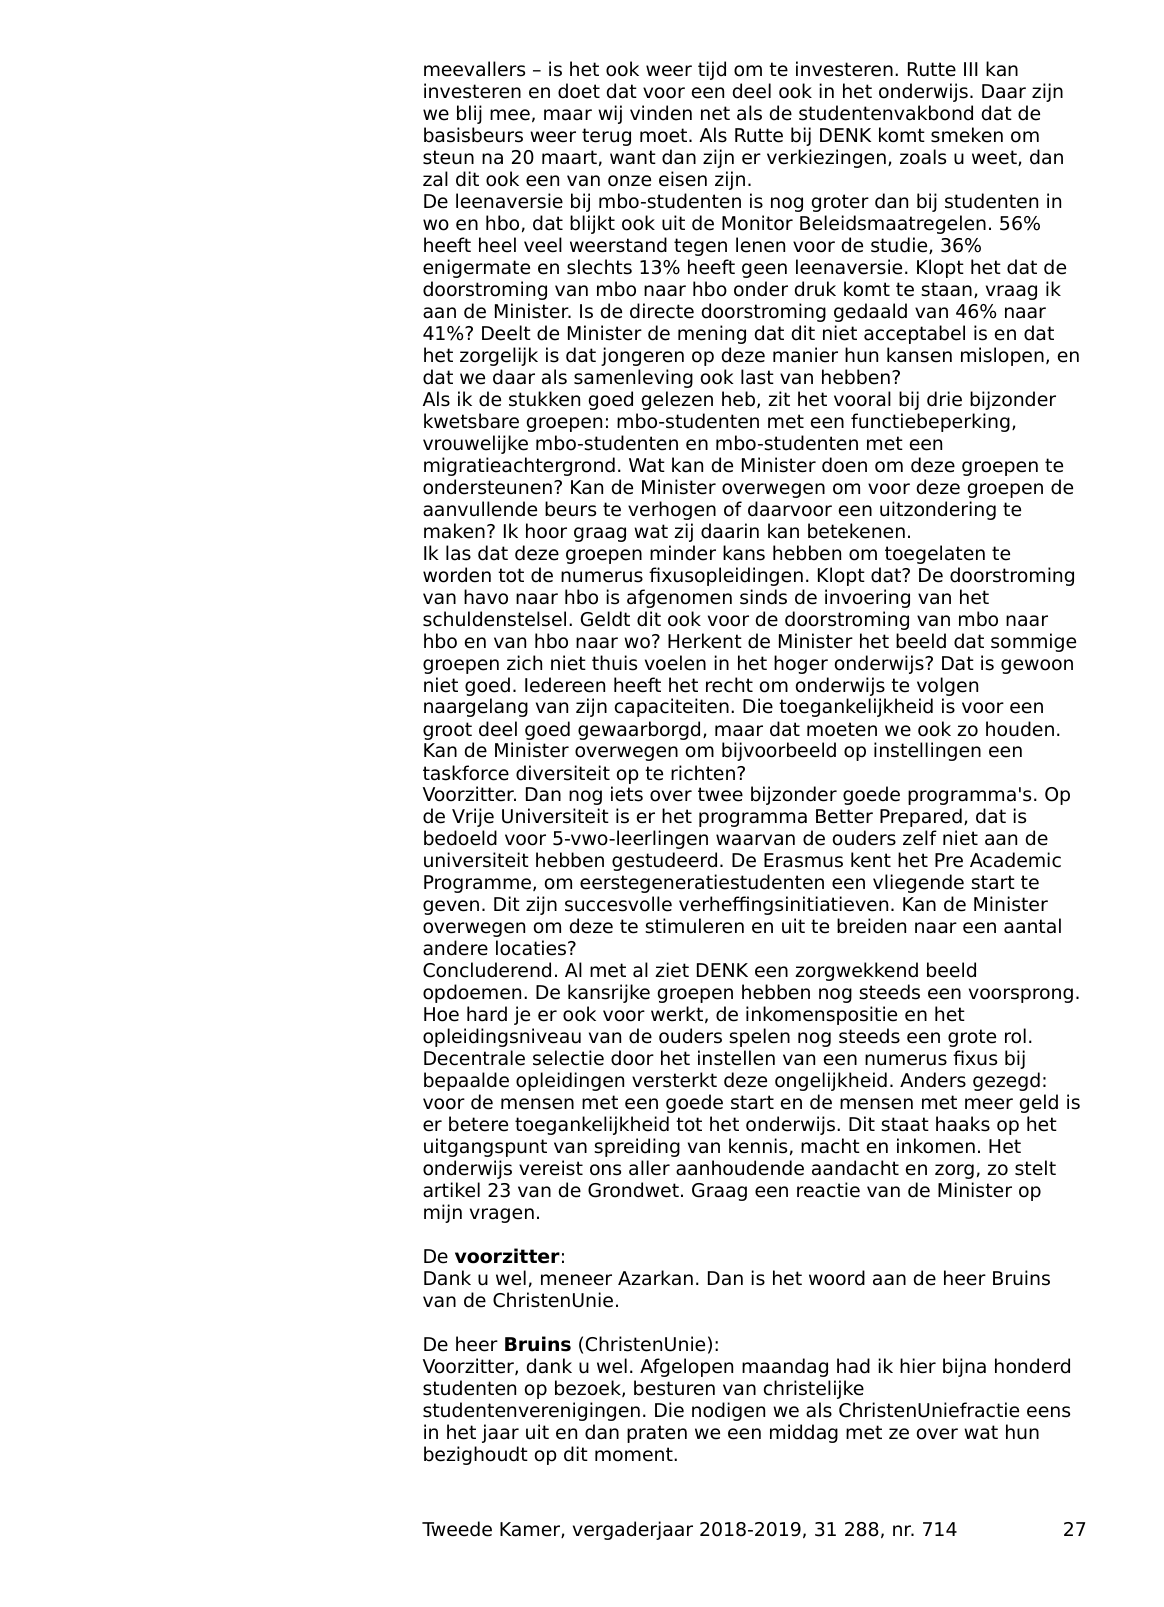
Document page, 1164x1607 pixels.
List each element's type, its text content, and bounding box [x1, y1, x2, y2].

text Dank u wel, meneer Azarkan. Dan is het woord aan de heer Bruins van de ChristenUnie. [422, 1268, 1087, 1312]
text De voorzitter: [422, 1246, 1087, 1268]
text Voorzitter. Dan nog iets over twee bijzonder goede programma's. Op de Vrije Universiteit is er het programma Better Prepared, dat is bedoeld voor 5-vwo-leerlingen waarvan de ouders zelf niet aan de universiteit hebben gestudeerd. De Erasmus kent het Pre Academic Programme, om eerstegeneratiestudenten een vliegende start te geven. Dit zijn succesvolle verheffingsinitiatieven. Kan de Minister overwegen om deze te stimuleren en uit te breiden naar een aantal andere locaties? [422, 784, 1087, 960]
text meevallers – is het ook weer tijd om te investeren. Rutte III kan investeren en doet dat voor een deel ook in het onderwijs. Daar zijn we blij mee, maar wij vinden net als de studentenvakbond dat de basisbeurs weer terug moet. Als Rutte bij DENK komt smeken om steun na 20 maart, want dan zijn er verkiezingen, zoals u weet, dan zal dit ook een van onze eisen zijn. [422, 59, 1087, 191]
text Concluderend. Al met al ziet DENK een zorgwekkend beeld opdoemen. De kansrijke groepen hebben nog steeds een voorsprong. Hoe hard je er ook voor werkt, de inkomenspositie en het opleidingsniveau van de ouders spelen nog steeds een grote rol. Decentrale selectie door het instellen van een numerus fixus bij bepaalde opleidingen versterkt deze ongelijkheid. Anders gezegd: voor de mensen met een goede start en de mensen met meer geld is er betere toegankelijkheid tot het onderwijs. Dit staat haaks op het uitgangspunt van spreiding van kennis, macht en inkomen. Het onderwijs vereist ons aller aanhoudende aandacht en zorg, zo stelt artikel 23 van de Grondwet. Graag een reactie van de Minister op mijn vragen. [422, 960, 1087, 1224]
text Ik las dat deze groepen minder kans hebben om toegelaten te worden tot de numerus fixusopleidingen. Klopt dat? De doorstroming van havo naar hbo is afgenomen sinds de invoering van het schuldenstelsel. Geldt dit ook voor de doorstroming van mbo naar hbo en van hbo naar wo? Herkent de Minister het beeld dat sommige groepen zich niet thuis voelen in het hoger onderwijs? Dat is gewoon niet goed. Iedereen heeft het recht om onderwijs te volgen naargelang van zijn capaciteiten. Die toegankelijkheid is voor een groot deel goed gewaarborgd, maar dat moeten we ook zo houden. Kan de Minister overwegen om bijvoorbeeld op instellingen een taskforce diversiteit op te richten? [422, 543, 1087, 784]
text Als ik de stukken goed gelezen heb, zit het vooral bij drie bijzonder kwetsbare groepen: mbo-studenten met een functiebeperking, vrouwelijke mbo-studenten en mbo-studenten met een migratieachtergrond. Wat kan de Minister doen om deze groepen te ondersteunen? Kan de Minister overwegen om voor deze groepen de aanvullende beurs te verhogen of daarvoor een uitzondering te maken? Ik hoor graag wat zij daarin kan betekenen. [422, 389, 1087, 543]
text Voorzitter, dank u wel. Afgelopen maandag had ik hier bijna honderd studenten op bezoek, besturen van christelijke studentenverenigingen. Die nodigen we als ChristenUniefractie eens in het jaar uit en dan praten we een middag met ze over wat hun bezighoudt op dit moment. [422, 1356, 1087, 1466]
text De leenaversie bij mbo-studenten is nog groter dan bij studenten in wo en hbo, dat blijkt ook uit de Monitor Beleidsmaatregelen. 56% heeft heel veel weerstand tegen lenen voor de studie, 36% enigermate en slechts 13% heeft geen leenaversie. Klopt het dat de doorstroming van mbo naar hbo onder druk komt te staan, vraag ik aan de Minister. Is de directe doorstroming gedaald van 46% naar 41%? Deelt de Minister de mening dat dit niet acceptabel is en dat het zorgelijk is dat jongeren op deze manier hun kansen mislopen, en dat we daar als samenleving ook last van hebben? [422, 191, 1087, 389]
text De heer Bruins (ChristenUnie): [422, 1334, 1087, 1356]
